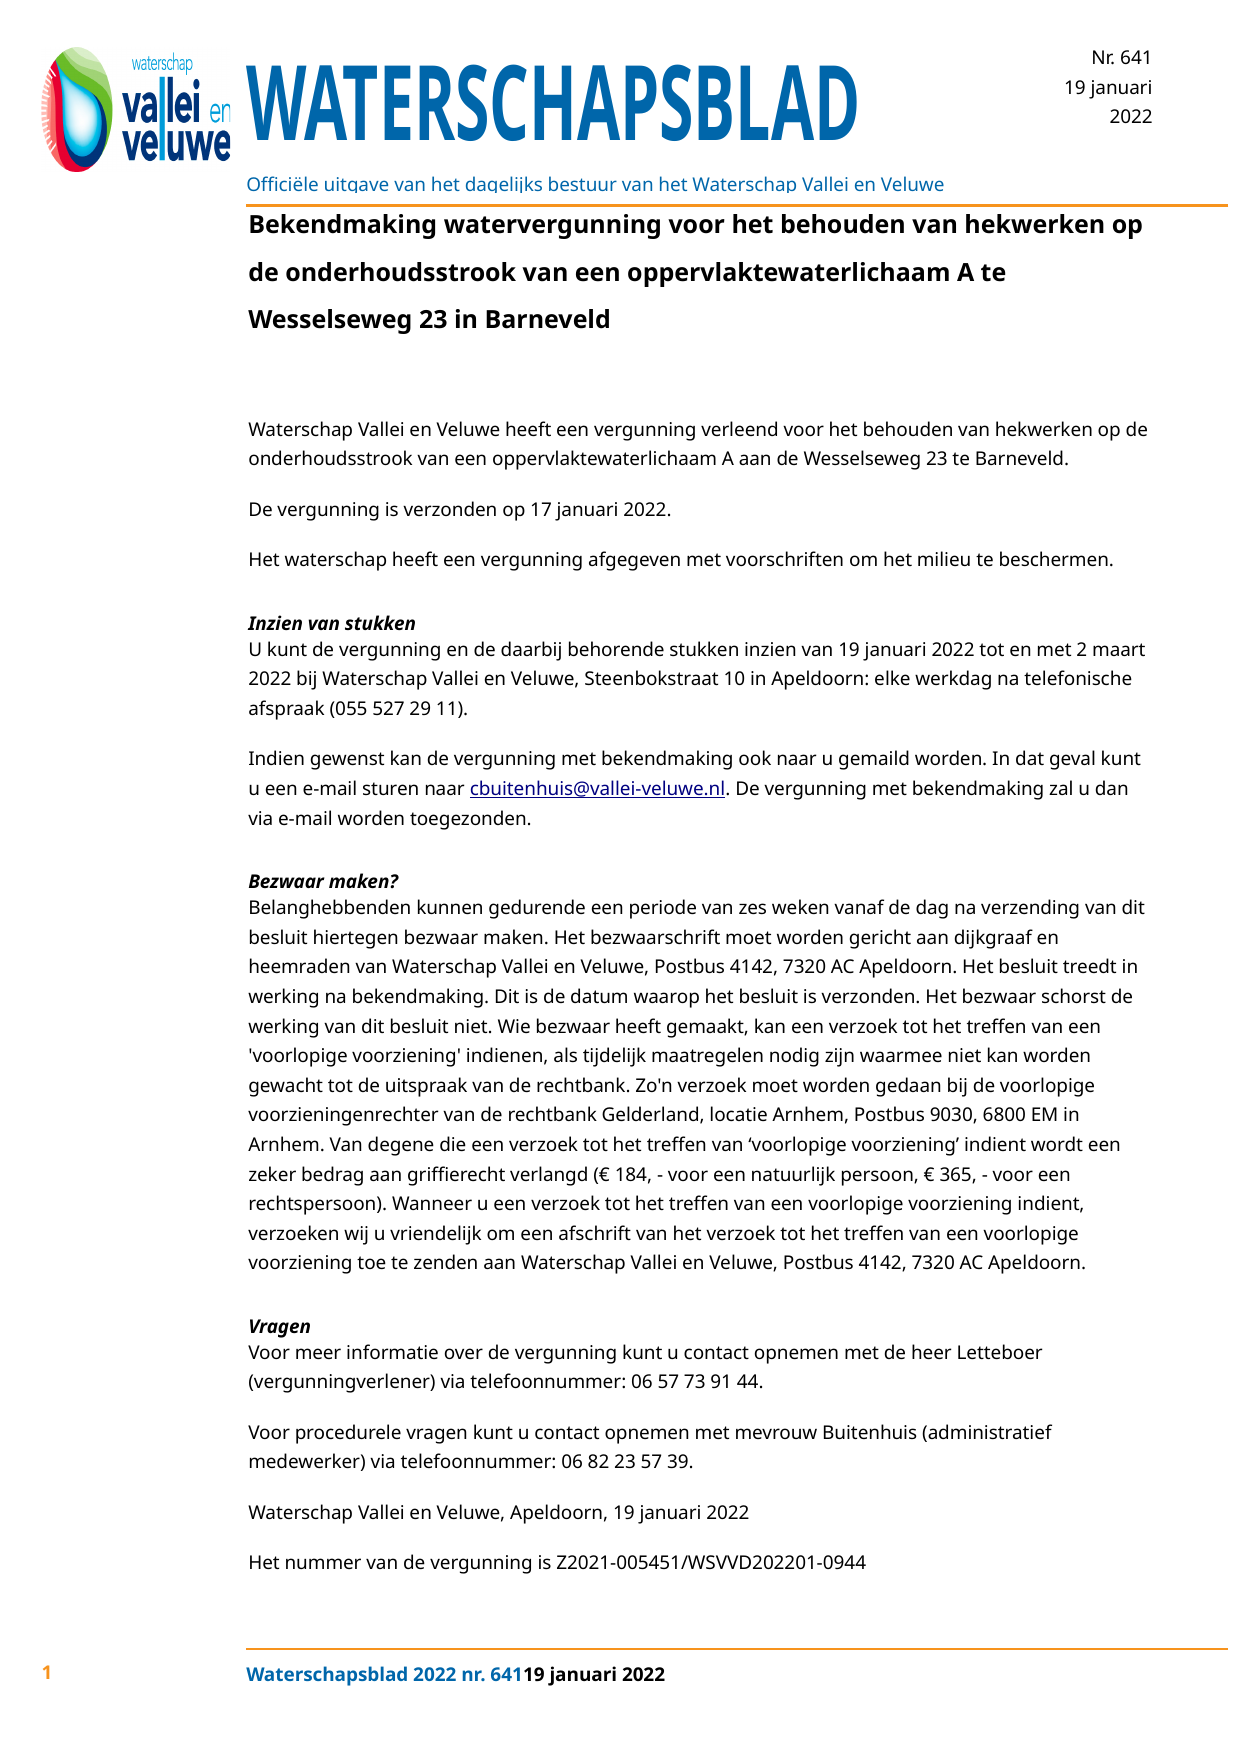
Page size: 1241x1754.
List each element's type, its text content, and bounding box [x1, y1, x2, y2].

text De vergunning is verzonden op 17 januari 2022. [248, 496, 1152, 522]
text Bezwaar maken? [248, 869, 1152, 894]
picture [41, 47, 231, 172]
text Waterschap Vallei en Veluwe heeft een vergunning verleend voor het behouden van hekwerken op de onderhoudsstrook van een oppervlaktewaterlichaam A aan de Wesselseweg 23 te Barneveld. [248, 416, 1152, 471]
text Voor meer informatie over de vergunning kunt u contact opnemen met de heer Letteboer (vergunningverlener) via telefoonnummer: 06 57 73 91 44. [248, 1339, 1152, 1394]
text Indien gewenst kan de vergunning met bekendmaking ook naar u gemaild worden. In dat geval kunt u een e-mail sturen naar cbuitenhuis@vallei-veluwe.nl. De vergunning met bekendmaking zal u dan via e-mail worden toegezonden. [248, 746, 1152, 831]
text Voor procedurele vragen kunt u contact opnemen met mevrouw Buitenhuis (administratief medewerker) via telefoonnummer: 06 82 23 57 39. [248, 1419, 1152, 1474]
text Waterschap Vallei en Veluwe, Apeldoorn, 19 januari 2022 [248, 1499, 1152, 1525]
text Het waterschap heeft een vergunning afgegeven met voorschriften om het milieu te beschermen. [248, 546, 1152, 572]
text Het nummer van de vergunning is Z2021-005451/WSVVD202201-0944 [248, 1549, 1152, 1575]
text Vragen [248, 1313, 1152, 1339]
text Inzien van stukken [248, 610, 1152, 636]
text Belanghebbenden kunnen gedurende een periode van zes weken vanaf de dag na verzending van dit besluit hiertegen bezwaar maken. Het bezwaarschrift moet worden gericht aan dijkgraaf en heemraden van Waterschap Vallei en Veluwe, Postbus 4142, 7320 AC Apeldoorn. Het besluit treedt in werking na bekendmaking. Dit is de datum waarop het besluit is verzonden. Het bezwaar schorst de werking van dit besluit niet. Wie bezwaar heeft gemaakt, kan een verzoek tot het treffen van een 'voorlopige voorziening' indienen, als tijdelijk maatregelen nodig zijn waarmee niet kan worden gewacht tot de uitspraak van de rechtbank. Zo'n verzoek moet worden gedaan bij de voorlopige voorzieningenrechter van de rechtbank Gelderland, locatie Arnhem, Postbus 9030, 6800 EM in Arnhem. Van degene die een verzoek tot het treffen van ‘voorlopige voorziening’ indient wordt een zeker bedrag aan griffierecht verlangd (€ 184, - voor een natuurlijk persoon, € 365, - voor een rechtspersoon). Wanneer u een verzoek tot het treffen van een voorlopige voorziening indient, verzoeken wij u vriendelijk om een afschrift van het verzoek tot het treffen van een voorlopige voorziening toe te zenden aan Waterschap Vallei en Veluwe, Postbus 4142, 7320 AC Apeldoorn. [248, 894, 1152, 1275]
text U kunt de vergunning en de daarbij behorende stukken inzien van 19 januari 2022 tot en met 2 maart 2022 bij Waterschap Vallei en Veluwe, Steenbokstraat 10 in Apeldoorn: elke werkdag na telefonische afspraak (055 527 29 11). [248, 636, 1152, 721]
text Bekendmaking watervergunning voor het behouden van hekwerken op de onderhoudsstrook van een oppervlaktewaterlichaam A te Wesselseweg 23 in Barneveld [248, 207, 1152, 336]
